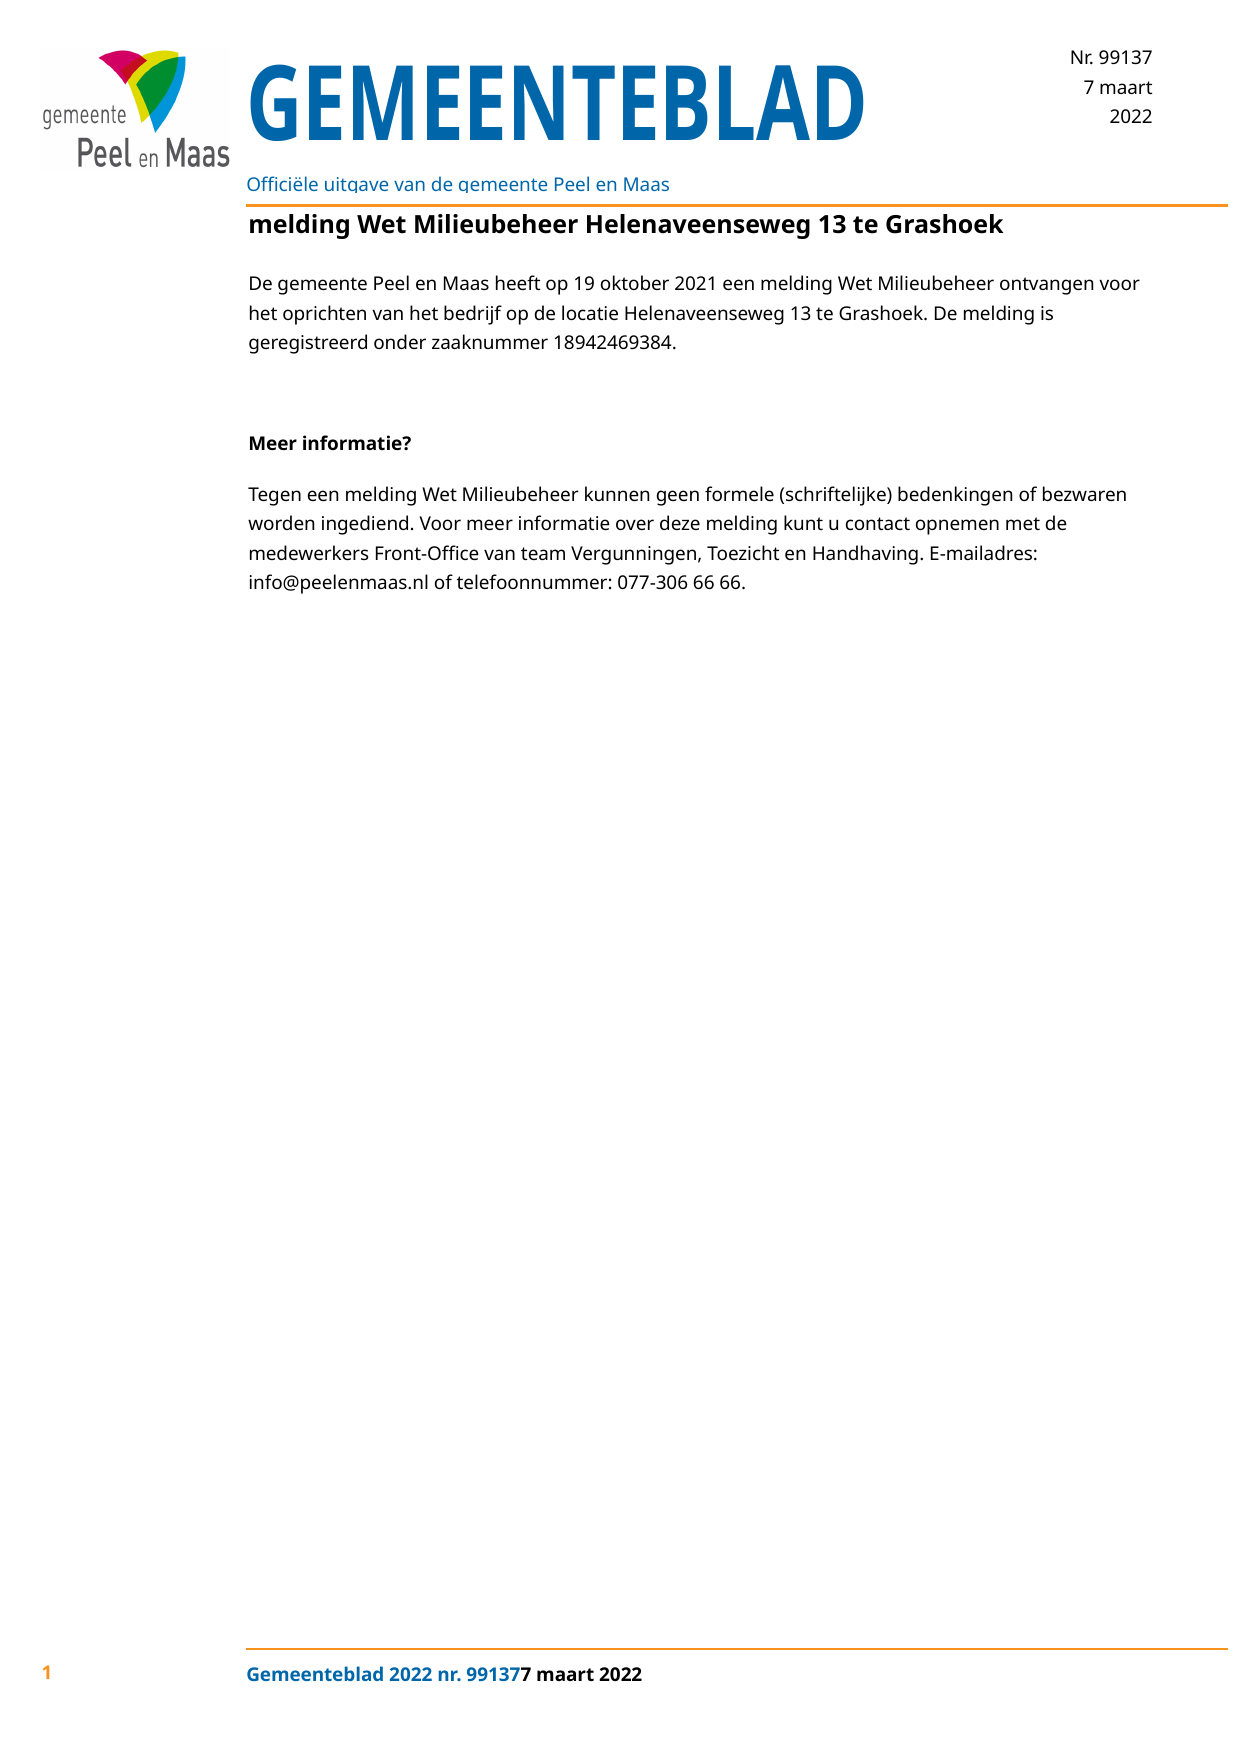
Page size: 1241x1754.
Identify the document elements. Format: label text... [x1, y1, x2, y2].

text De gemeente Peel en Maas heeft op 19 oktober 2021 een melding Wet Milieubeheer ontvangen voor het oprichten van het bedrijf op de locatie Helenaveenseweg 13 te Grashoek. De melding is geregistreerd onder zaaknummer 18942469384. [248, 270, 1152, 355]
text Meer informatie? [248, 430, 1152, 456]
text Tegen een melding Wet Milieubeheer kunnen geen formele (schriftelijke) bedenkingen of bezwaren worden ingediend. Voor meer informatie over deze melding kunt u contact opnemen met de medewerkers Front-Office van team Vergunningen, Toezicht en Handhaving. E-mailadres: info@peelenmaas.nl of telefoonnummer: 077-306 66 66. [248, 481, 1152, 595]
text melding Wet Milieubeheer Helenaveenseweg 13 te Grashoek [248, 207, 1152, 241]
picture [41, 47, 231, 172]
